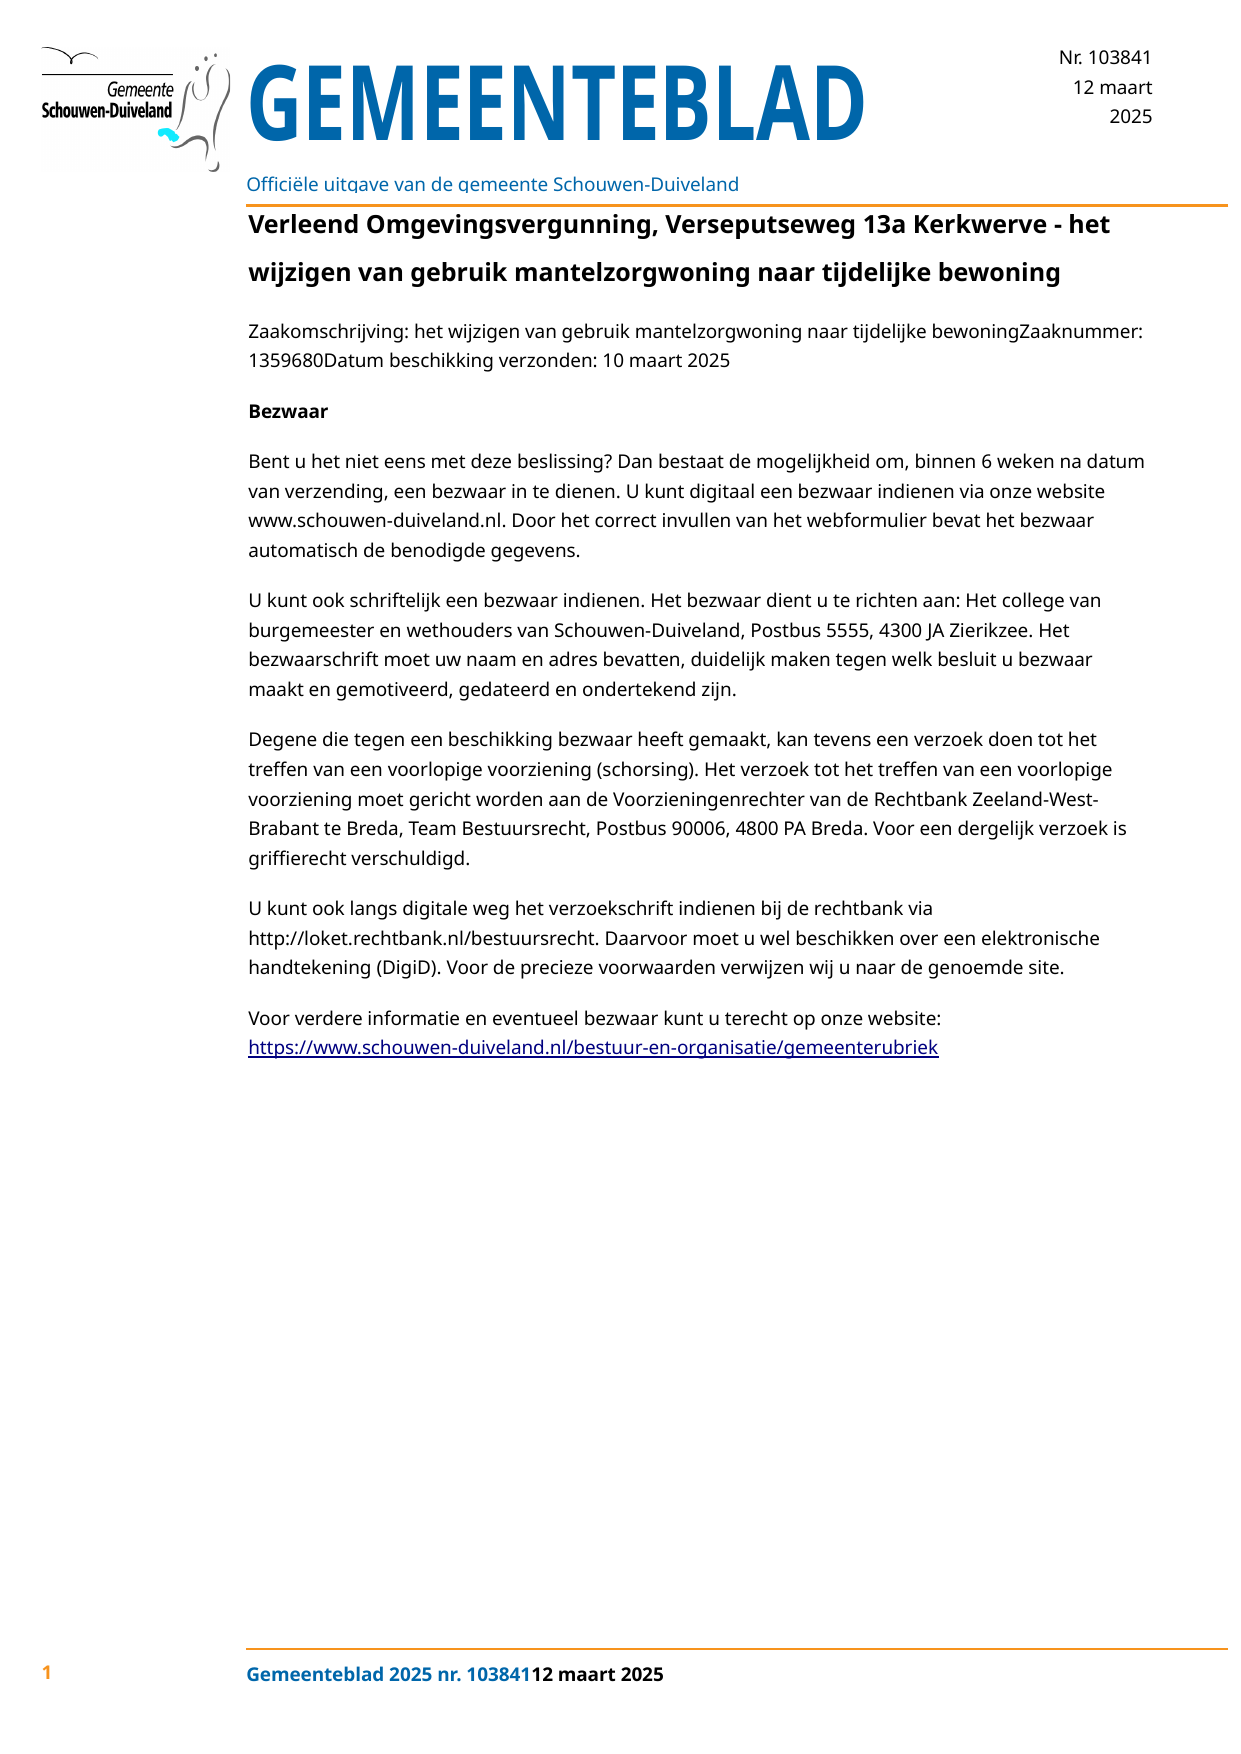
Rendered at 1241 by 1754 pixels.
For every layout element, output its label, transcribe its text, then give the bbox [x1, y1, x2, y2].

text Voor verdere informatie en eventueel bezwaar kunt u terecht op onze website: https://www.schouwen-duiveland.nl/bestuur-en-organisatie/gemeenterubriek [248, 1005, 1152, 1060]
text Verleend Omgevingsvergunning, Verseputseweg 13a Kerkwerve - het wijzigen van gebruik mantelzorgwoning naar tijdelijke bewoning [248, 207, 1152, 288]
text U kunt ook schriftelijk een bezwaar indienen. Het bezwaar dient u te richten aan: Het college van burgemeester en wethouders van Schouwen-Duiveland, Postbus 5555, 4300 JA Zierikzee. Het bezwaarschrift moet uw naam en adres bevatten, duidelijk maken tegen welk besluit u bezwaar maakt en gemotiveerd, gedateerd en ondertekend zijn. [248, 587, 1152, 702]
text U kunt ook langs digitale weg het verzoekschrift indienen bij de rechtbank via http://loket.rechtbank.nl/bestuursrecht. Daarvoor moet u wel beschikken over een elektronische handtekening (DigiD). Voor de precieze voorwaarden verwijzen wij u naar de genoemde site. [248, 895, 1152, 980]
picture [41, 47, 231, 172]
text Zaakomschrijving: het wijzigen van gebruik mantelzorgwoning naar tijdelijke bewoningZaaknummer: 1359680Datum beschikking verzonden: 10 maart 2025 [248, 318, 1152, 373]
text Bezwaar [248, 398, 1152, 424]
text Bent u het niet eens met deze beslissing? Dan bestaat de mogelijkheid om, binnen 6 weken na datum van verzending, een bezwaar in te dienen. U kunt digitaal een bezwaar indienen via onze website www.schouwen-duiveland.nl. Door het correct invullen van het webformulier bevat het bezwaar automatisch de benodigde gegevens. [248, 448, 1152, 563]
text Degene die tegen een beschikking bezwaar heeft gemaakt, kan tevens een verzoek doen tot het treffen van een voorlopige voorziening (schorsing). Het verzoek tot het treffen van een voorlopige voorziening moet gericht worden aan de Voorzieningenrechter van de Rechtbank Zeeland-West-Brabant te Breda, Team Bestuursrecht, Postbus 90006, 4800 PA Breda. Voor een dergelijk verzoek is griffierecht verschuldigd. [248, 727, 1152, 871]
